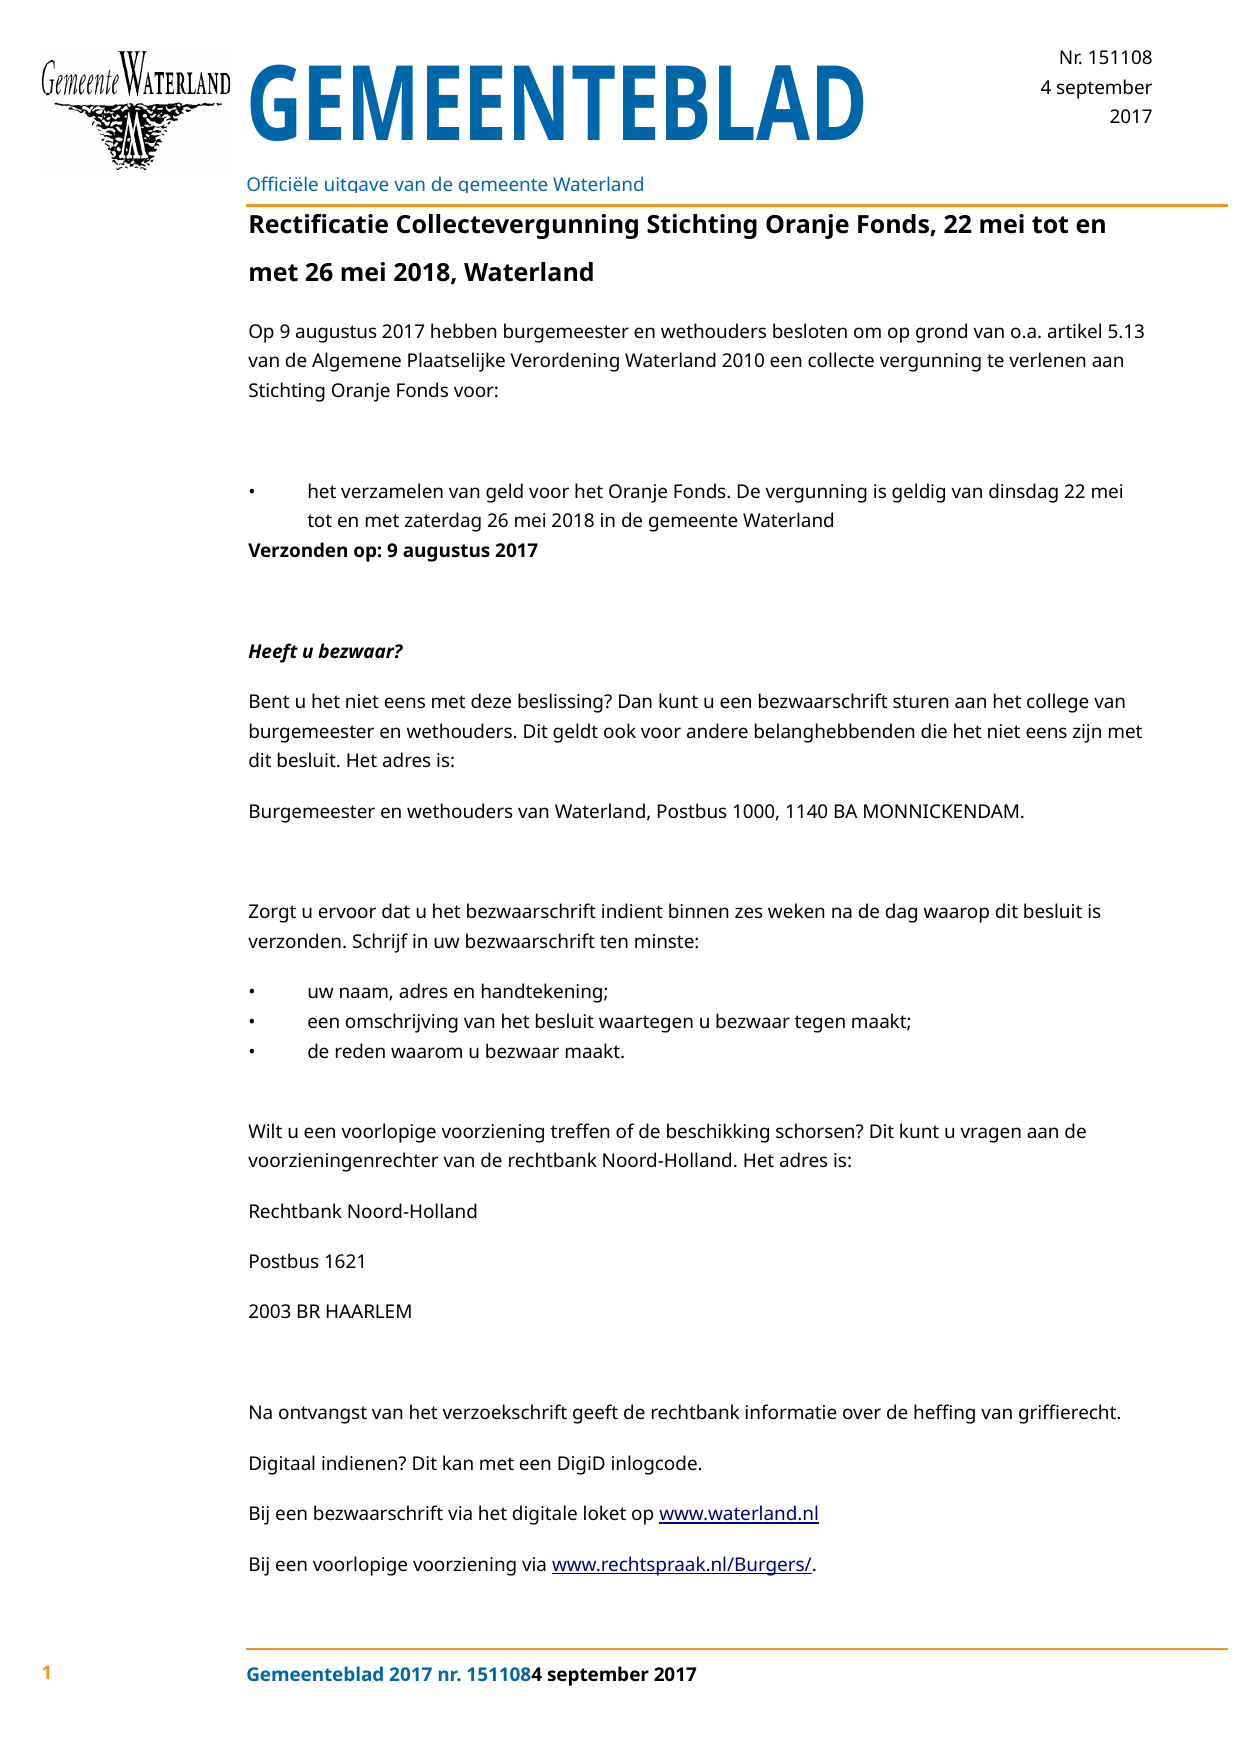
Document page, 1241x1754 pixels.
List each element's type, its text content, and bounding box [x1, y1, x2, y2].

text Burgemeester en wethouders van Waterland, Postbus 1000, 1140 BA MONNICKENDAM. [248, 798, 1152, 824]
text Bij een bezwaarschrift via het digitale loket op www.waterland.nl [248, 1500, 1152, 1526]
text Heeft u bezwaar? [248, 638, 1152, 664]
text 2003 BR HAARLEM [248, 1299, 1152, 1324]
list een omschrijving van het besluit waartegen u bezwaar tegen maakt; [248, 1008, 1152, 1034]
text Postbus 1621 [248, 1248, 1152, 1274]
text Verzonden op: 9 augustus 2017 [248, 537, 1152, 563]
list de reden waarom u bezwaar maakt. [248, 1038, 1152, 1064]
text Digitaal indienen? Dit kan met een DigiD inlogcode. [248, 1450, 1152, 1476]
list het verzamelen van geld voor het Oranje Fonds. De vergunning is geldig van dinsdag 22 mei tot en met zaterdag 26 mei 2018 in de gemeente Waterland [248, 478, 1152, 533]
text Wilt u een voorlopige voorziening treffen of de beschikking schorsen? Dit kunt u vragen aan de voorzieningenrechter van de rechtbank Noord-Holland. Het adres is: [248, 1118, 1152, 1173]
list uw naam, adres en handtekening; [248, 979, 1152, 1004]
text Na ontvangst van het verzoekschrift geeft de rechtbank informatie over de heffing van griffierecht. [248, 1399, 1152, 1425]
text Zorgt u ervoor dat u het bezwaarschrift indient binnen zes weken na de dag waarop dit besluit is verzonden. Schrijf in uw bezwaarschrift ten minste: [248, 899, 1152, 954]
text Rectificatie Collectevergunning Stichting Oranje Fonds, 22 mei tot en met 26 mei 2018, Waterland [248, 207, 1152, 288]
text Bent u het niet eens met deze beslissing? Dan kunt u een bezwaarschrift sturen aan het college van burgemeester en wethouders. Dit geldt ook voor andere belanghebbenden die het niet eens zijn met dit besluit. Het adres is: [248, 688, 1152, 773]
picture [41, 47, 231, 172]
text Op 9 augustus 2017 hebben burgemeester en wethouders besloten om op grond van o.a. artikel 5.13 van de Algemene Plaatselijke Verordening Waterland 2010 een collecte vergunning te verlenen aan Stichting Oranje Fonds voor: [248, 318, 1152, 403]
text Rechtbank Noord-Holland [248, 1198, 1152, 1224]
text Bij een voorlopige voorziening via www.rechtspraak.nl/Burgers/. [248, 1551, 1152, 1577]
